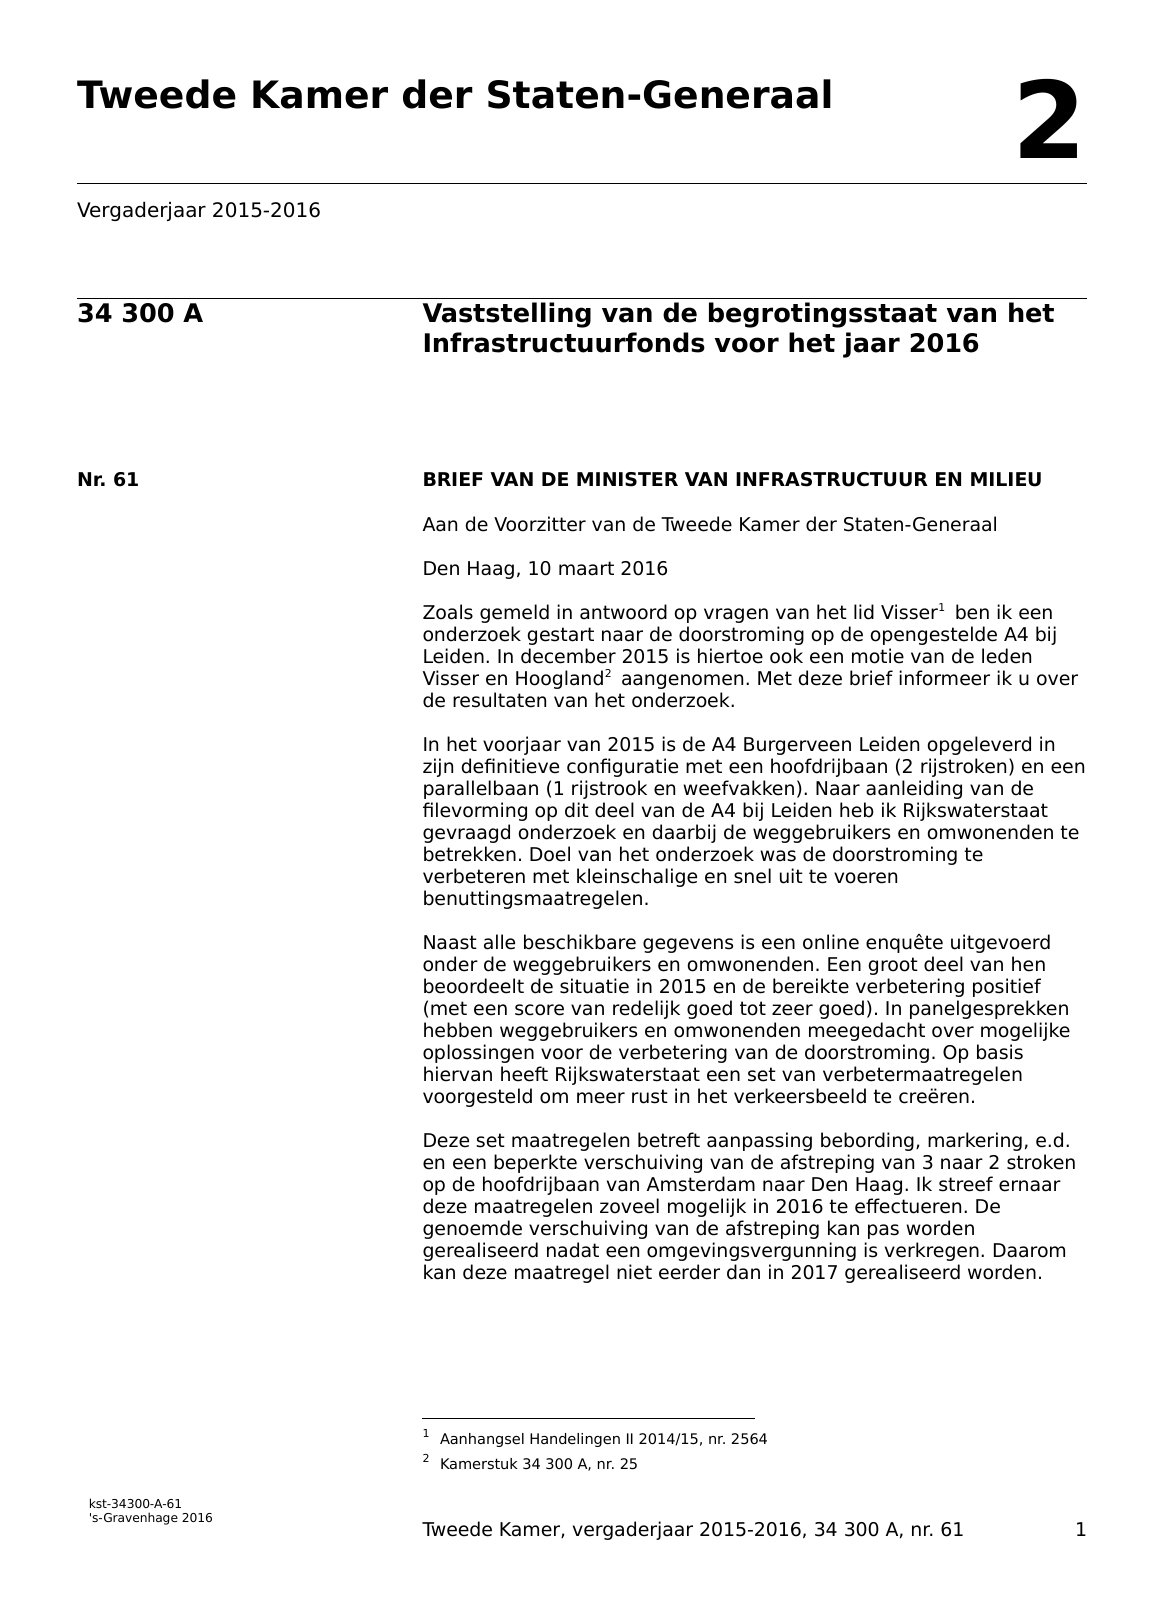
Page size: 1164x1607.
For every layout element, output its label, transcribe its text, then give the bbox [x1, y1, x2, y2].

text Zoals gemeld in antwoord op vragen van het lid Visser ben ik een onderzoek gestart naar de doorstroming op de opengestelde A4 bij Leiden. In december 2015 is hiertoe ook een motie van de leden Visser en Hoogland aangenomen. Met deze brief informeer ik u over de resultaten van het onderzoek. [422, 602, 1087, 712]
text Aanhangsel Handelingen II 2014/15, nr. 2564 [422, 1427, 1087, 1449]
table_header Tweede Kamer der Staten-Generaal [77, 59, 886, 183]
text 's-Gravenhage 2016 [88, 1511, 323, 1525]
subtitle 34 300 A Vaststelling van de begrotingsstaat van het Infrastructuurfonds voor het jaar 2016 [77, 299, 1087, 358]
text kst-34300-A-61 [88, 1497, 323, 1511]
text Den Haag, 10 maart 2016 [422, 558, 1087, 580]
text Aan de Voorzitter van de Tweede Kamer der Staten-Generaal [422, 513, 1087, 536]
text Deze set maatregelen betreft aanpassing bebording, markering, e.d. en een beperkte verschuiving van de afstreping van 3 naar 2 stroken op de hoofdrijbaan van Amsterdam naar Den Haag. Ik streef ernaar deze maatregelen zoveel mogelijk in 2016 te effectueren. De genoemde verschuiving van de afstreping kan pas worden gerealiseerd nadat een omgevingsvergunning is verkregen. Daarom kan deze maatregel niet eerder dan in 2017 gerealiseerd worden. [422, 1130, 1087, 1284]
subtitle Nr. 61 BRIEF VAN DE MINISTER VAN INFRASTRUCTUUR EN MILIEU [77, 469, 1087, 491]
text In het voorjaar van 2015 is de A4 Burgerveen Leiden opgeleverd in zijn definitieve configuratie met een hoofdrijbaan (2 rijstroken) en een parallelbaan (1 rijstrook en weefvakken). Naar aanleiding van de filevorming op dit deel van de A4 bij Leiden heb ik Rijkswaterstaat gevraagd onderzoek en daarbij de weggebruikers en omwonenden te betrekken. Doel van het onderzoek was de doorstroming te verbeteren met kleinschalige en snel uit te voeren benuttingsmaatregelen. [422, 734, 1087, 910]
text Kamerstuk 34 300 A, nr. 25 [422, 1452, 1087, 1474]
text Naast alle beschikbare gegevens is een online enquête uitgevoerd onder de weggebruikers en omwonenden. Een groot deel van hen beoordeelt de situatie in 2015 en de bereikte verbetering positief (met een score van redelijk goed tot zeer goed). In panelgesprekken hebben weggebruikers en omwonenden meegedacht over mogelijke oplossingen voor de verbetering van de doorstroming. Op basis hiervan heeft Rijkswaterstaat een set van verbetermaatregelen voorgesteld om meer rust in het verkeersbeeld te creëren. [422, 932, 1087, 1108]
table_cell Vergaderjaar 2015-2016 [77, 184, 1087, 298]
table_header 2 [886, 59, 1087, 183]
